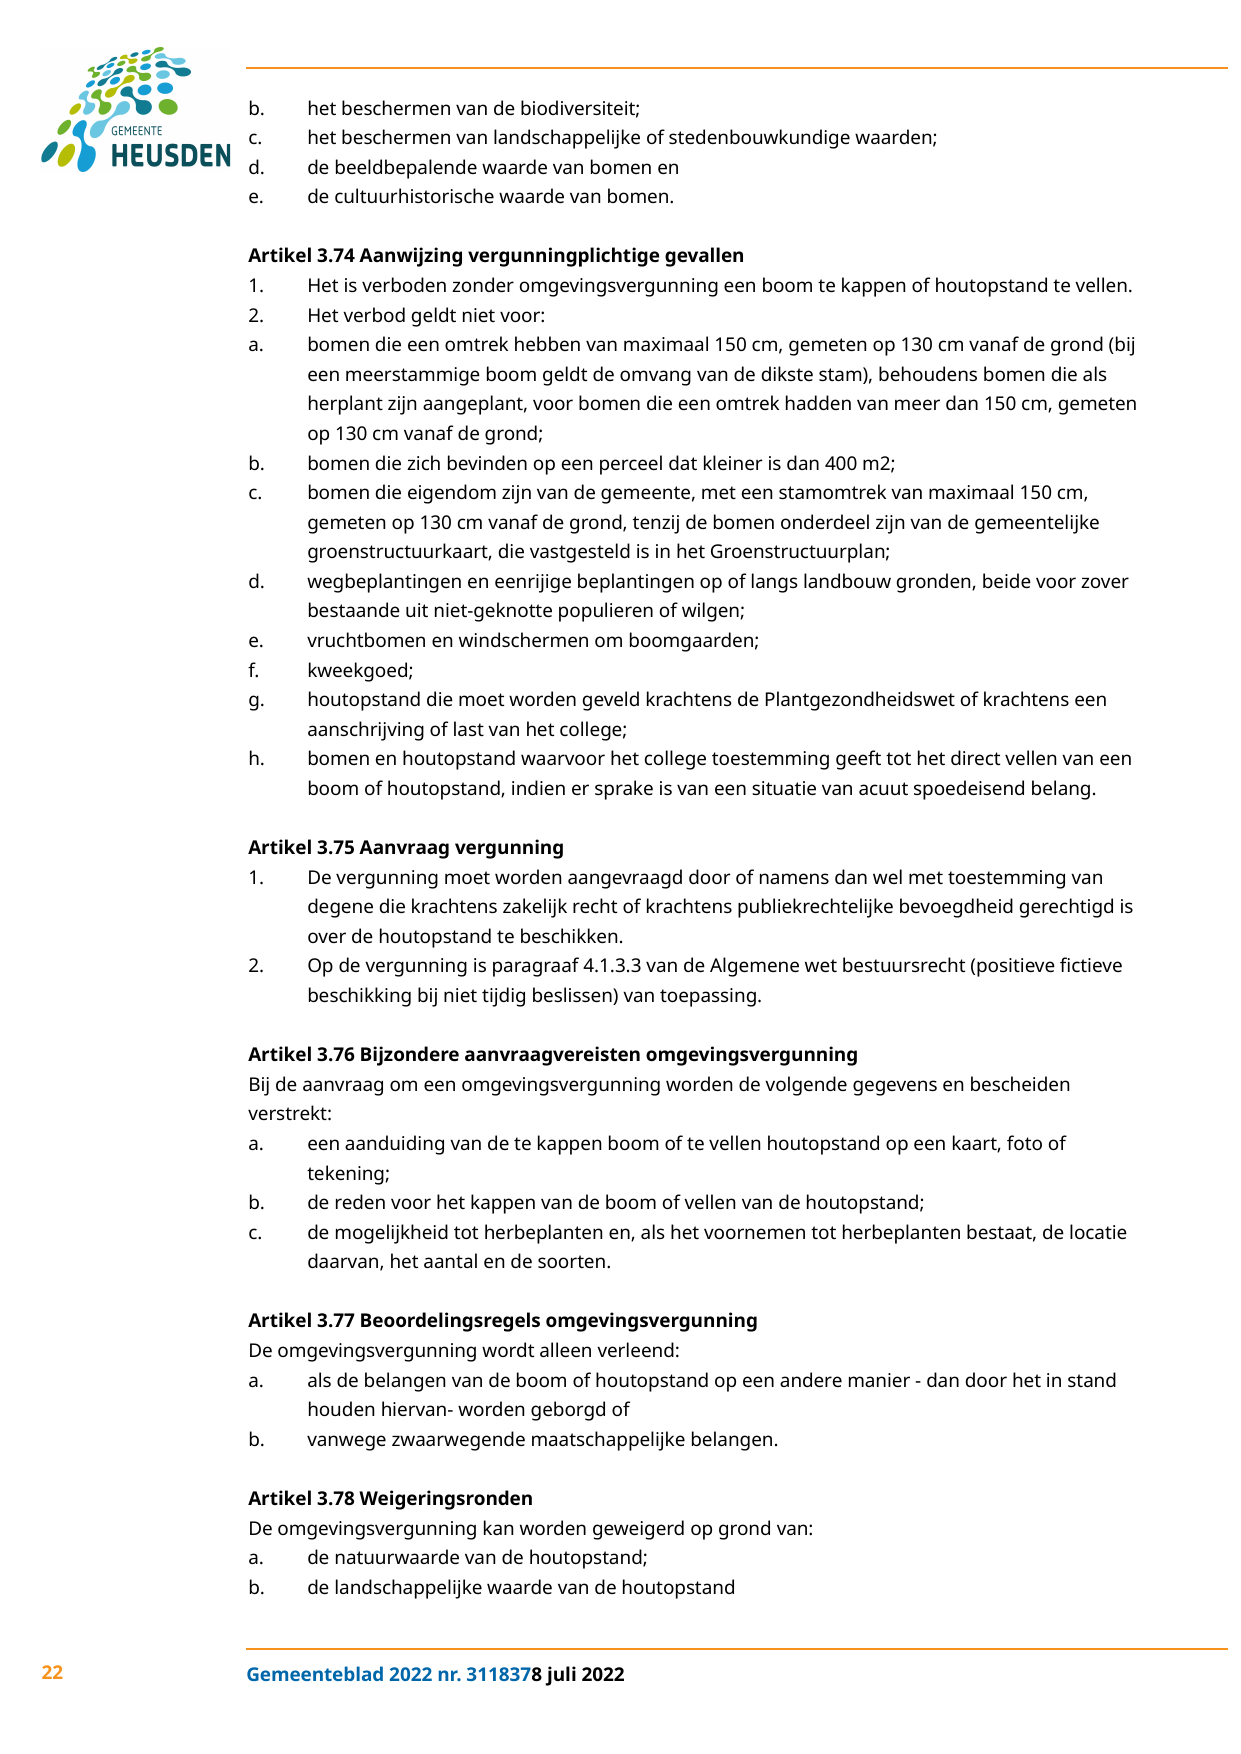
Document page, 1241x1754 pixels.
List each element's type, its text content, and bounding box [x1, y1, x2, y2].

list wegbeplantingen en eenrijige beplantingen op of langs landbouw gronden, beide voor zover bestaande uit niet-geknotte populieren of wilgen; [248, 568, 1152, 623]
list het beschermen van landschappelijke of stedenbouwkundige waarden; [248, 124, 1152, 150]
text De omgevingsvergunning wordt alleen verleend: [248, 1337, 1152, 1363]
list vanwege zwaarwegende maatschappelijke belangen. [248, 1426, 1152, 1452]
list Het is verboden zonder omgevingsvergunning een boom te kappen of houtopstand te vellen. [248, 272, 1152, 298]
list bomen en houtopstand waarvoor het college toestemming geeft tot het direct vellen van een boom of houtopstand, indien er sprake is van een situatie van acuut spoedeisend belang. [248, 746, 1152, 801]
list houtopstand die moet worden geveld krachtens de Plantgezondheidswet of krachtens een aanschrijving of last van het college; [248, 686, 1152, 742]
list Het verbod geldt niet voor: [248, 302, 1152, 328]
list de landschappelijke waarde van de houtopstand [248, 1574, 1152, 1600]
text Artikel 3.75 Aanvraag vergunning [248, 834, 1152, 860]
list bomen die een omtrek hebben van maximaal 150 cm, gemeten op 130 cm vanaf de grond (bij een meerstammige boom geldt de omvang van de dikste stam), behoudens bomen die als herplant zijn aangeplant, voor bomen die een omtrek hadden van meer dan 150 cm, gemeten op 130 cm vanaf de grond; [248, 331, 1152, 446]
text Artikel 3.77 Beoordelingsregels omgevingsvergunning [248, 1308, 1152, 1333]
list als de belangen van de boom of houtopstand op een andere manier - dan door het in stand houden hiervan- worden geborgd of [248, 1367, 1152, 1422]
list kweekgoed; [248, 657, 1152, 683]
text Bij de aanvraag om een omgevingsvergunning worden de volgende gegevens en bescheiden verstrekt: [248, 1071, 1152, 1126]
list de cultuurhistorische waarde van bomen. [248, 183, 1152, 209]
text Artikel 3.78 Weigeringsronden [248, 1485, 1152, 1511]
list bomen die eigendom zijn van de gemeente, met een stamomtrek van maximaal 150 cm, gemeten op 130 cm vanaf de grond, tenzij de bomen onderdeel zijn van de gemeentelijke groenstructuurkaart, die vastgesteld is in het Groenstructuurplan; [248, 479, 1152, 564]
list een aanduiding van de te kappen boom of te vellen houtopstand op een kaart, foto of tekening; [248, 1130, 1152, 1186]
list de mogelijkheid tot herbeplanten en, als het voornemen tot herbeplanten bestaat, de locatie daarvan, het aantal en de soorten. [248, 1219, 1152, 1274]
list het beschermen van de biodiversiteit; [248, 95, 1152, 121]
list De vergunning moet worden aangevraagd door of namens dan wel met toestemming van degene die krachtens zakelijk recht of krachtens publiekrechtelijke bevoegdheid gerechtigd is over de houtopstand te beschikken. [248, 864, 1152, 949]
list de natuurwaarde van de houtopstand; [248, 1544, 1152, 1570]
list de beeldbepalende waarde van bomen en [248, 154, 1152, 180]
text De omgevingsvergunning kan worden geweigerd op grond van: [248, 1515, 1152, 1541]
list bomen die zich bevinden op een perceel dat kleiner is dan 400 m2; [248, 450, 1152, 476]
picture [41, 47, 231, 172]
list vruchtbomen en windschermen om boomgaarden; [248, 627, 1152, 653]
list de reden voor het kappen van de boom of vellen van de houtopstand; [248, 1189, 1152, 1215]
text Artikel 3.76 Bijzondere aanvraagvereisten omgevingsvergunning [248, 1041, 1152, 1067]
text Artikel 3.74 Aanwijzing vergunningplichtige gevallen [248, 243, 1152, 268]
list Op de vergunning is paragraaf 4.1.3.3 van de Algemene wet bestuursrecht (positieve fictieve beschikking bij niet tijdig beslissen) van toepassing. [248, 953, 1152, 1008]
